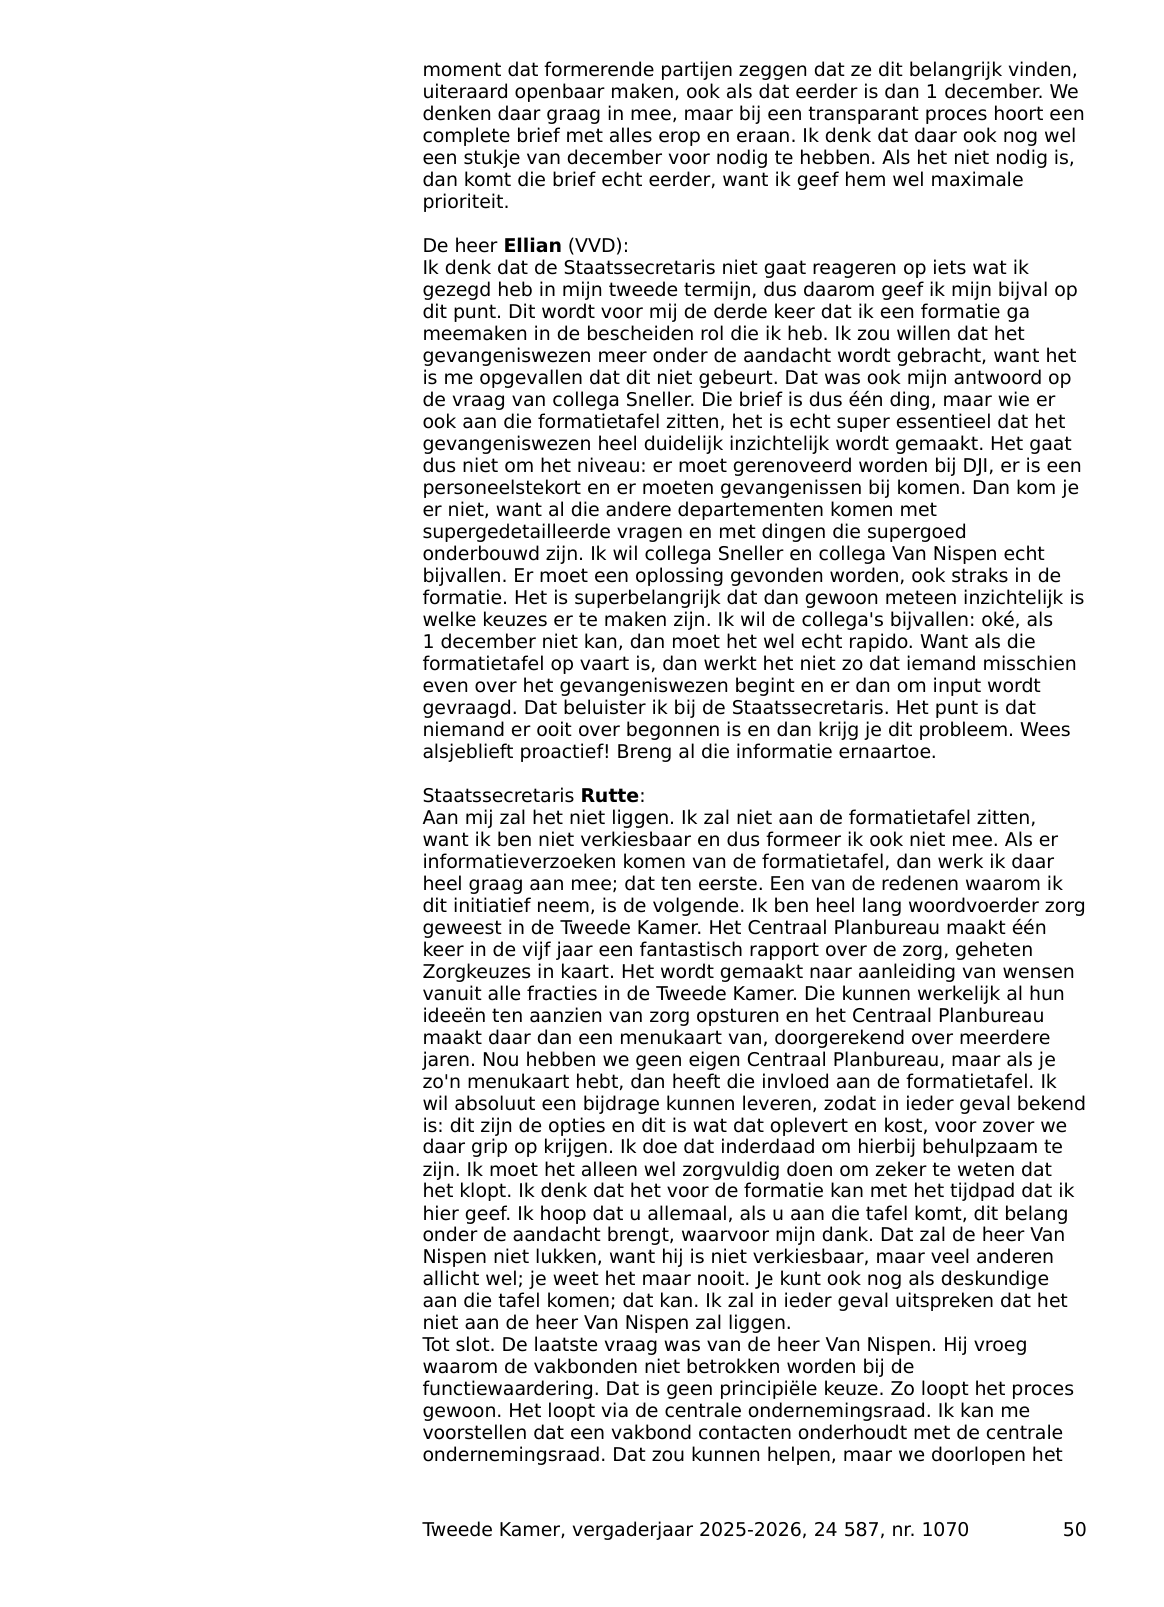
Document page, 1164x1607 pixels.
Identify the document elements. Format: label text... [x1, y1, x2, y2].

text Ik denk dat de Staatssecretaris niet gaat reageren op iets wat ik gezegd heb in mijn tweede termijn, dus daarom geef ik mijn bijval op dit punt. Dit wordt voor mij de derde keer dat ik een formatie ga meemaken in de bescheiden rol die ik heb. Ik zou willen dat het gevangeniswezen meer onder de aandacht wordt gebracht, want het is me opgevallen dat dit niet gebeurt. Dat was ook mijn antwoord op de vraag van collega Sneller. Die brief is dus één ding, maar wie er ook aan die formatietafel zitten, het is echt super essentieel dat het gevangeniswezen heel duidelijk inzichtelijk wordt gemaakt. Het gaat dus niet om het niveau: er moet gerenoveerd worden bij DJI, er is een personeelstekort en er moeten gevangenissen bij komen. Dan kom je er niet, want al die andere departementen komen met supergedetailleerde vragen en met dingen die supergoed onderbouwd zijn. Ik wil collega Sneller en collega Van Nispen echt bijvallen. Er moet een oplossing gevonden worden, ook straks in de formatie. Het is superbelangrijk dat dan gewoon meteen inzichtelijk is welke keuzes er te maken zijn. Ik wil de collega's bijvallen: oké, als 1 december niet kan, dan moet het wel echt rapido. Want als die formatietafel op vaart is, dan werkt het niet zo dat iemand misschien even over het gevangeniswezen begint en er dan om input wordt gevraagd. Dat beluister ik bij de Staatssecretaris. Het punt is dat niemand er ooit over begonnen is en dan krijg je dit probleem. Wees alsjeblieft proactief! Breng al die informatie ernaartoe. [422, 257, 1087, 763]
text moment dat formerende partijen zeggen dat ze dit belangrijk vinden, uiteraard openbaar maken, ook als dat eerder is dan 1 december. We denken daar graag in mee, maar bij een transparant proces hoort een complete brief met alles erop en eraan. Ik denk dat daar ook nog wel een stukje van december voor nodig te hebben. Als het niet nodig is, dan komt die brief echt eerder, want ik geef hem wel maximale prioriteit. [422, 59, 1087, 213]
text Aan mij zal het niet liggen. Ik zal niet aan de formatietafel zitten, want ik ben niet verkiesbaar en dus formeer ik ook niet mee. Als er informatieverzoeken komen van de formatietafel, dan werk ik daar heel graag aan mee; dat ten eerste. Een van de redenen waarom ik dit initiatief neem, is de volgende. Ik ben heel lang woordvoerder zorg geweest in de Tweede Kamer. Het Centraal Planbureau maakt één keer in de vijf jaar een fantastisch rapport over de zorg, geheten Zorgkeuzes in kaart. Het wordt gemaakt naar aanleiding van wensen vanuit alle fracties in de Tweede Kamer. Die kunnen werkelijk al hun ideeën ten aanzien van zorg opsturen en het Centraal Planbureau maakt daar dan een menukaart van, doorgerekend over meerdere jaren. Nou hebben we geen eigen Centraal Planbureau, maar als je zo'n menukaart hebt, dan heeft die invloed aan de formatietafel. Ik wil absoluut een bijdrage kunnen leveren, zodat in ieder geval bekend is: dit zijn de opties en dit is wat dat oplevert en kost, voor zover we daar grip op krijgen. Ik doe dat inderdaad om hierbij behulpzaam te zijn. Ik moet het alleen wel zorgvuldig doen om zeker te weten dat het klopt. Ik denk dat het voor de formatie kan met het tijdpad dat ik hier geef. Ik hoop dat u allemaal, als u aan die tafel komt, dit belang onder de aandacht brengt, waarvoor mijn dank. Dat zal de heer Van Nispen niet lukken, want hij is niet verkiesbaar, maar veel anderen allicht wel; je weet het maar nooit. Je kunt ook nog als deskundige aan die tafel komen; dat kan. Ik zal in ieder geval uitspreken dat het niet aan de heer Van Nispen zal liggen. [422, 807, 1087, 1334]
text Staatssecretaris Rutte: [422, 785, 1087, 807]
text De heer Ellian (VVD): [422, 235, 1087, 257]
text Tot slot. De laatste vraag was van de heer Van Nispen. Hij vroeg waarom de vakbonden niet betrokken worden bij de functiewaardering. Dat is geen principiële keuze. Zo loopt het proces gewoon. Het loopt via de centrale ondernemingsraad. Ik kan me voorstellen dat een vakbond contacten onderhoudt met de centrale ondernemingsraad. Dat zou kunnen helpen, maar we doorlopen het [422, 1334, 1087, 1466]
